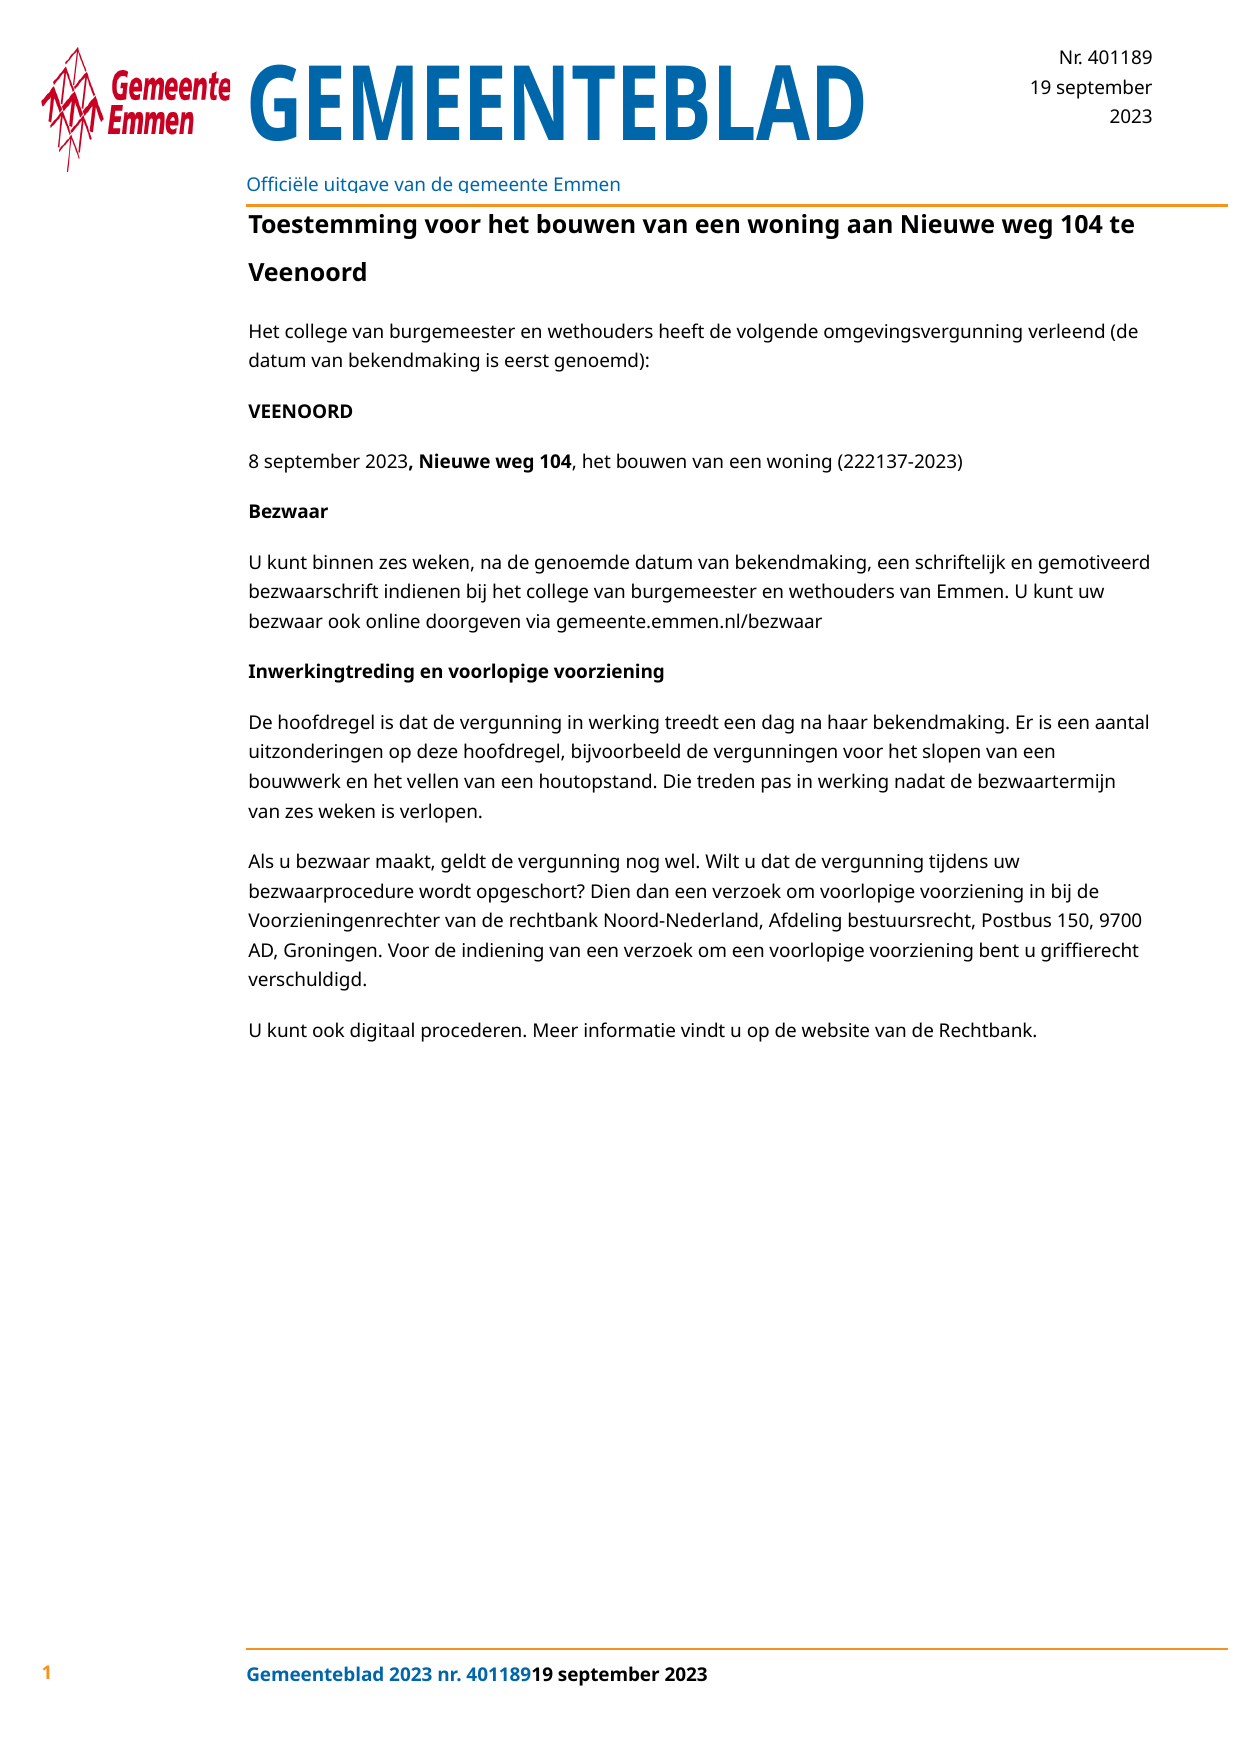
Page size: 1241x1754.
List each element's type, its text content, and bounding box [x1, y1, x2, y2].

text U kunt ook digitaal procederen. Meer informatie vindt u op de website van de Rechtbank. [248, 1017, 1152, 1043]
text Als u bezwaar maakt, geldt de vergunning nog wel. Wilt u dat de vergunning tijdens uw bezwaarprocedure wordt opgeschort? Dien dan een verzoek om voorlopige voorziening in bij de Voorzieningenrechter van de rechtbank Noord-Nederland, Afdeling bestuursrecht, Postbus 150, 9700 AD, Groningen. Voor de indiening van een verzoek om een voorlopige voorziening bent u griffierecht verschuldigd. [248, 848, 1152, 992]
text Toestemming voor het bouwen van een woning aan Nieuwe weg 104 te Veenoord [248, 207, 1152, 288]
text Het college van burgemeester en wethouders heeft de volgende omgevingsvergunning verleend (de datum van bekendmaking is eerst genoemd): [248, 318, 1152, 373]
text Bezwaar [248, 499, 1152, 524]
text Inwerkingtreding en voorlopige voorziening [248, 659, 1152, 684]
text 8 september 2023, Nieuwe weg 104, het bouwen van een woning (222137-2023) [248, 448, 1152, 474]
text VEENOORD [248, 398, 1152, 424]
text De hoofdregel is dat de vergunning in werking treedt een dag na haar bekendmaking. Er is een aantal uitzonderingen op deze hoofdregel, bijvoorbeeld de vergunningen voor het slopen van een bouwwerk en het vellen van een houtopstand. Die treden pas in werking nadat de bezwaartermijn van zes weken is verlopen. [248, 709, 1152, 824]
text U kunt binnen zes weken, na de genoemde datum van bekendmaking, een schriftelijk en gemotiveerd bezwaarschrift indienen bij het college van burgemeester en wethouders van Emmen. U kunt uw bezwaar ook online doorgeven via gemeente.emmen.nl/bezwaar [248, 549, 1152, 634]
picture [41, 47, 231, 172]
